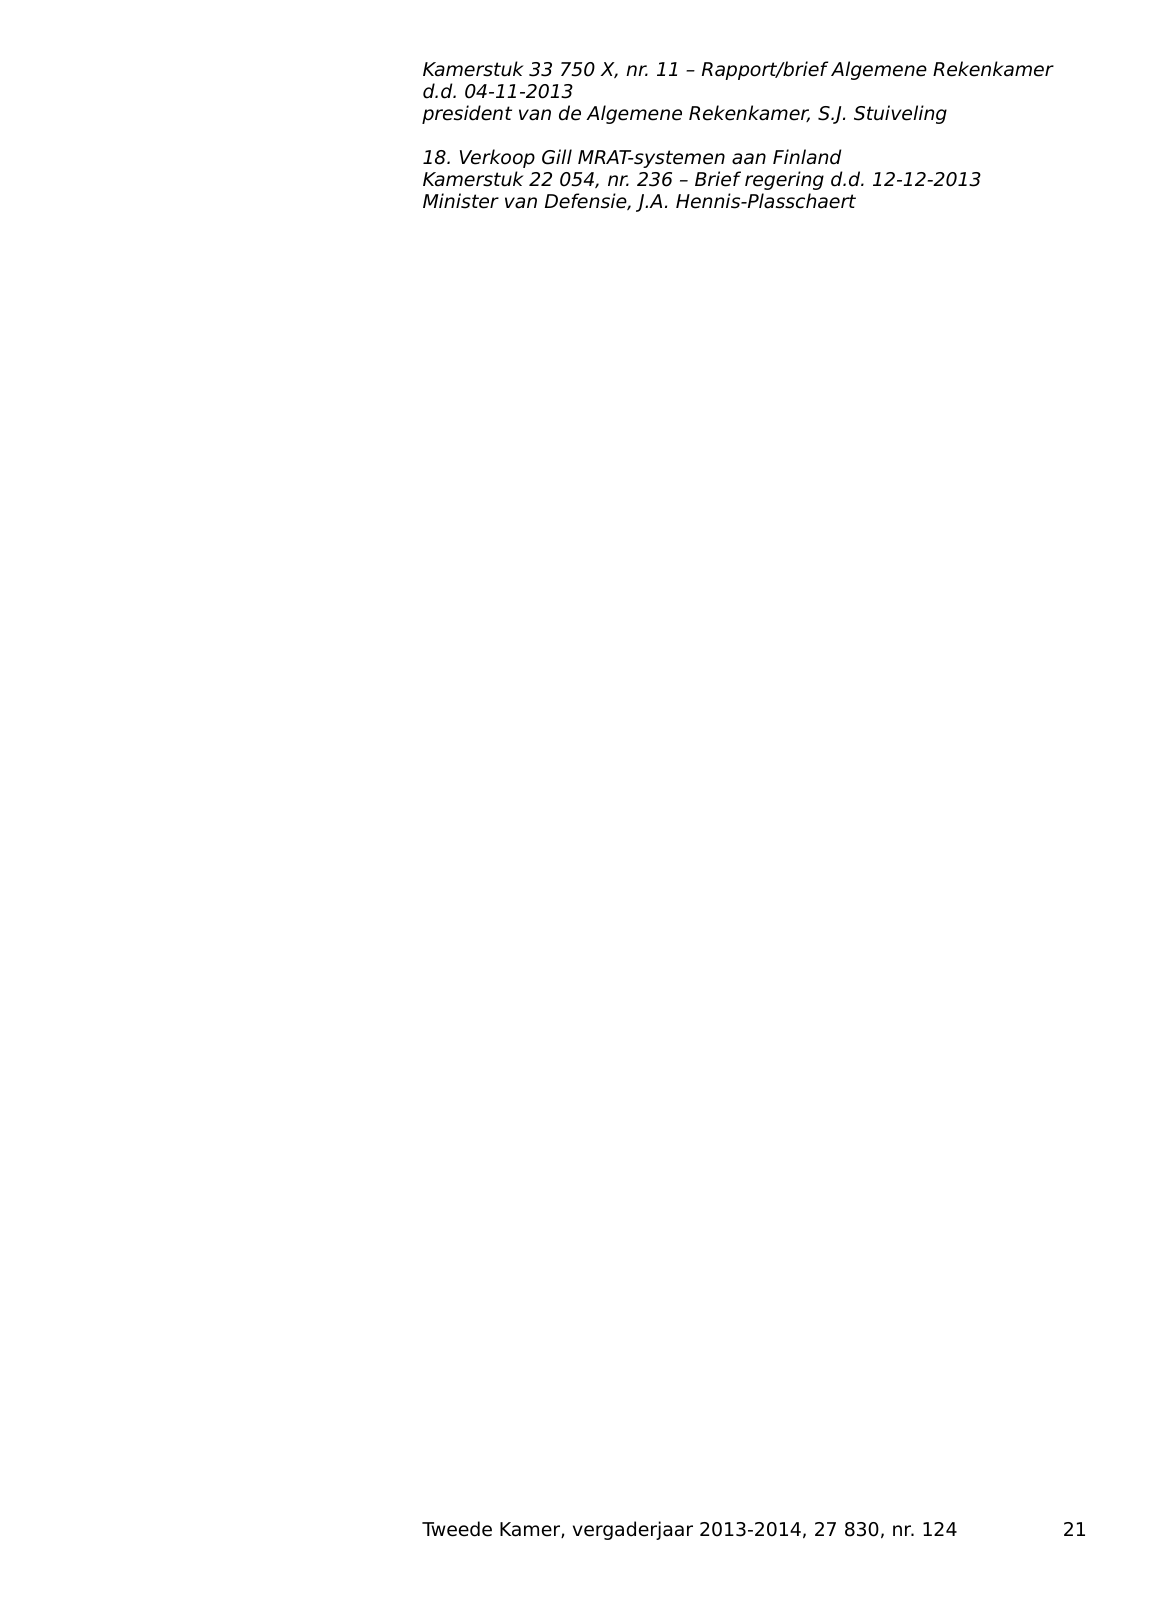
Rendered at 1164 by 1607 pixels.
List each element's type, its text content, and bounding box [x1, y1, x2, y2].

text president van de Algemene Rekenkamer, S.J. Stuiveling [422, 103, 1087, 125]
text Kamerstuk 22 054, nr. 236 – Brief regering d.d. 12-12-2013 [422, 169, 1087, 191]
text Kamerstuk 33 750 X, nr. 11 – Rapport/brief Algemene Rekenkamer d.d. 04-11-2013 [422, 59, 1087, 103]
text Minister van Defensie, J.A. Hennis-Plasschaert [422, 191, 1087, 213]
text 18. Verkoop Gill MRAT-systemen aan Finland [422, 147, 1087, 169]
